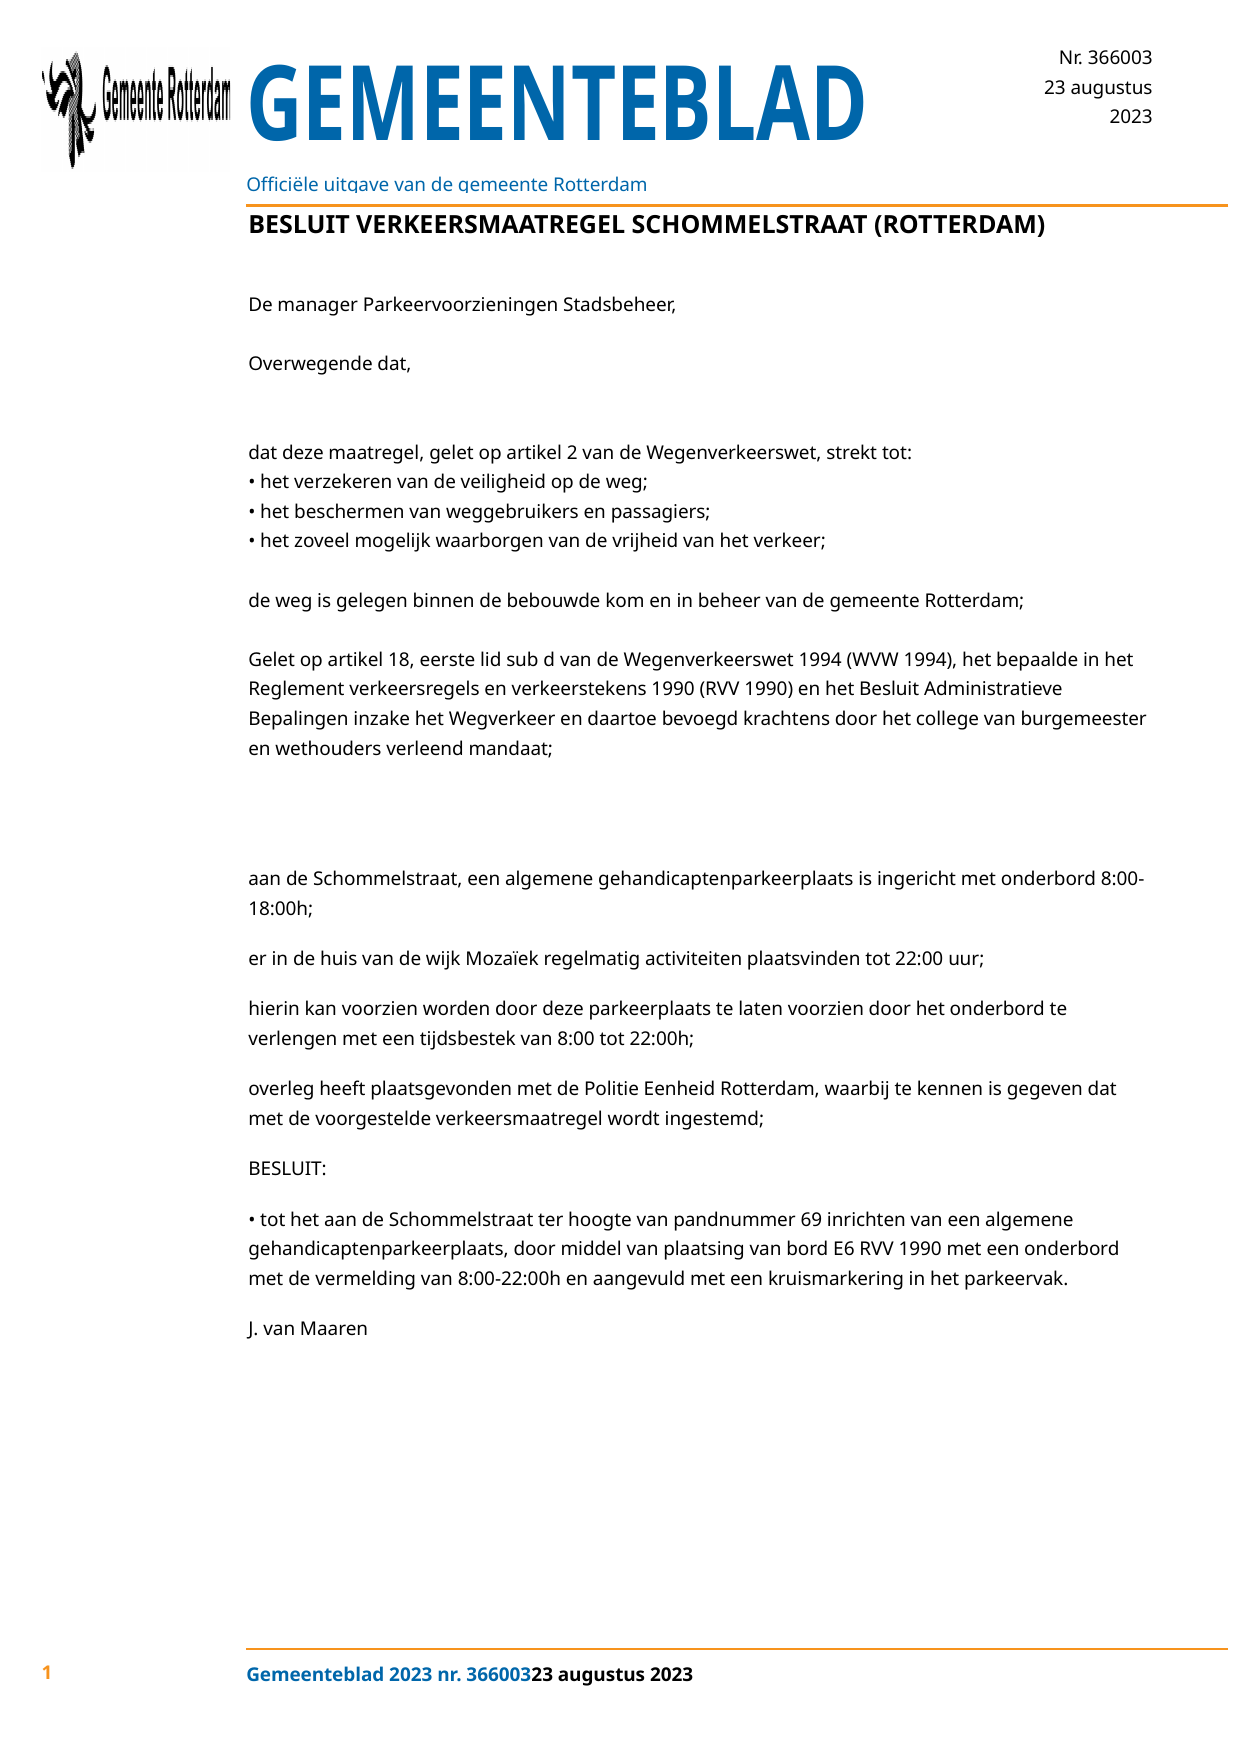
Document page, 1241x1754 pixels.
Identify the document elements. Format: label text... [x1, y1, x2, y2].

text BESLUIT VERKEERSMAATREGEL SCHOMMELSTRAAT (ROTTERDAM) [248, 207, 1152, 241]
text Overwegende dat, [248, 350, 1152, 376]
text hierin kan voorzien worden door deze parkeerplaats te laten voorzien door het onderbord te verlengen met een tijdsbestek van 8:00 tot 22:00h; [248, 996, 1152, 1051]
text • het verzekeren van de veiligheid op de weg; [248, 468, 1152, 494]
text dat deze maatregel, gelet op artikel 2 van de Wegenverkeerswet, strekt tot: [248, 439, 1152, 465]
text overleg heeft plaatsgevonden met de Politie Eenheid Rotterdam, waarbij te kennen is gegeven dat met de voorgestelde verkeersmaatregel wordt ingestemd; [248, 1076, 1152, 1131]
text BESLUIT: [248, 1156, 1152, 1181]
text Gelet op artikel 18, eerste lid sub d van de Wegenverkeerswet 1994 (WVW 1994), het bepaalde in het Reglement verkeersregels en verkeerstekens 1990 (RVV 1990) en het Besluit Administratieve Bepalingen inzake het Wegverkeer en daartoe bevoegd krachtens door het college van burgemeester en wethouders verleend mandaat; [248, 646, 1152, 761]
text aan de Schommelstraat, een algemene gehandicaptenparkeerplaats is ingericht met onderbord 8:00-18:00h; [248, 865, 1152, 921]
picture [41, 47, 231, 172]
text • het zoveel mogelijk waarborgen van de vrijheid van het verkeer; [248, 528, 1152, 553]
text • het beschermen van weggebruikers en passagiers; [248, 498, 1152, 524]
text de weg is gelegen binnen de bebouwde kom en in beheer van de gemeente Rotterdam; [248, 587, 1152, 613]
text De manager Parkeervoorzieningen Stadsbeheer, [248, 291, 1152, 317]
text • tot het aan de Schommelstraat ter hoogte van pandnummer 69 inrichten van een algemene gehandicaptenparkeerplaats, door middel van plaatsing van bord E6 RVV 1990 met een onderbord met de vermelding van 8:00-22:00h en aangevuld met een kruismarkering in het parkeervak. [248, 1206, 1152, 1291]
text er in de huis van de wijk Mozaïek regelmatig activiteiten plaatsvinden tot 22:00 uur; [248, 945, 1152, 971]
text J. van Maaren [248, 1316, 1152, 1341]
